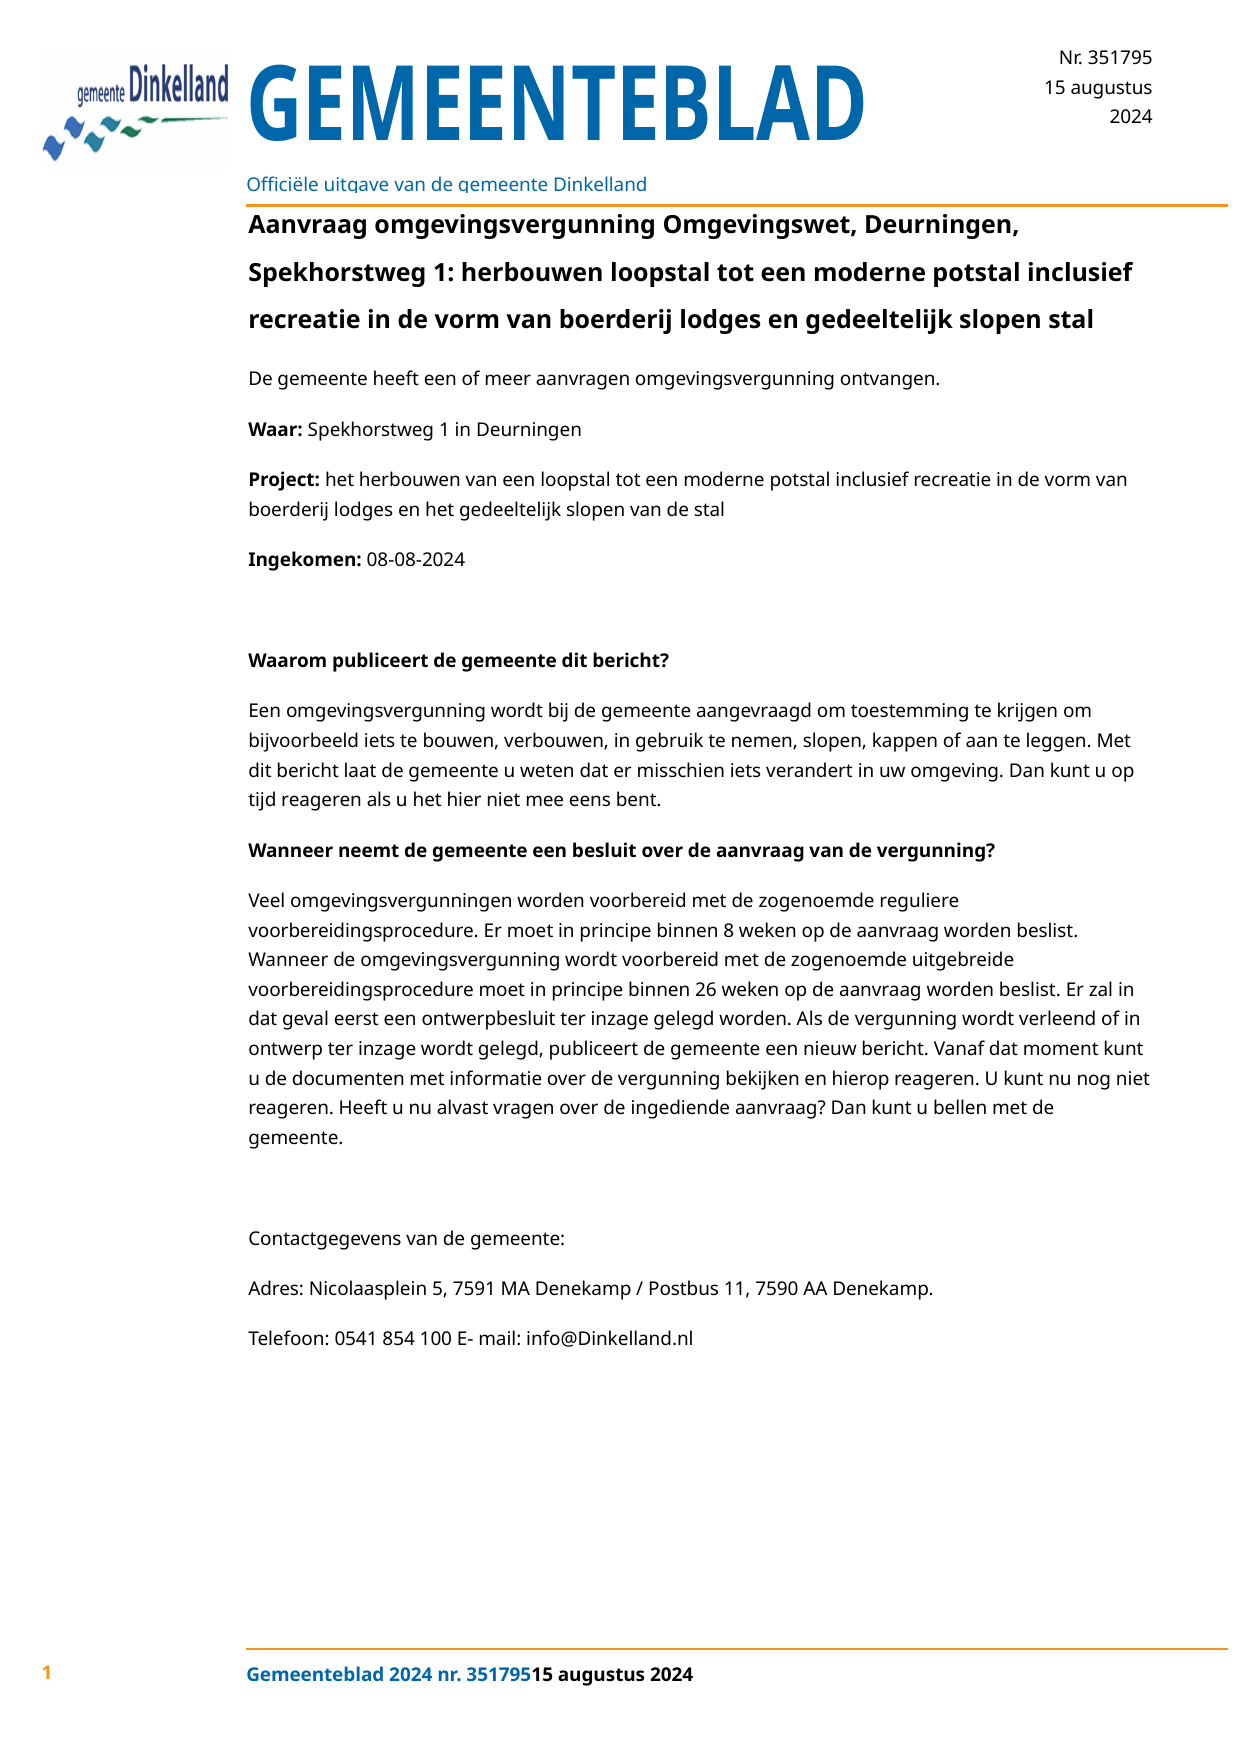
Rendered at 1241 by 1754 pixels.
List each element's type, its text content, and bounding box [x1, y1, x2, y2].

text Contactgegevens van de gemeente: [248, 1225, 1152, 1250]
text Waarom publiceert de gemeente dit bericht? [248, 647, 1152, 673]
text Veel omgevingsvergunningen worden voorbereid met de zogenoemde reguliere voorbereidingsprocedure. Er moet in principe binnen 8 weken op de aanvraag worden beslist. Wanneer de omgevingsvergunning wordt voorbereid met de zogenoemde uitgebreide voorbereidingsprocedure moet in principe binnen 26 weken op de aanvraag worden beslist. Er zal in dat geval eerst een ontwerpbesluit ter inzage gelegd worden. Als de vergunning wordt verleend of in ontwerp ter inzage wordt gelegd, publiceert de gemeente een nieuw bericht. Vanaf dat moment kunt u de documenten met informatie over de vergunning bekijken en hierop reageren. U kunt nu nog niet reageren. Heeft u nu alvast vragen over de ingediende aanvraag? Dan kunt u bellen met de gemeente. [248, 887, 1152, 1149]
text Een omgevingsvergunning wordt bij de gemeente aangevraagd om toestemming te krijgen om bijvoorbeeld iets te bouwen, verbouwen, in gebruik te nemen, slopen, kappen of aan te leggen. Met dit bericht laat de gemeente u weten dat er misschien iets verandert in uw omgeving. Dan kunt u op tijd reageren als u het hier niet mee eens bent. [248, 698, 1152, 812]
text Adres: Nicolaasplein 5, 7591 MA Denekamp / Postbus 11, 7590 AA Denekamp. [248, 1275, 1152, 1301]
text Aanvraag omgevingsvergunning Omgevingswet, Deurningen, Spekhorstweg 1: herbouwen loopstal tot een moderne potstal inclusief recreatie in de vorm van boerderij lodges en gedeeltelijk slopen stal [248, 207, 1152, 336]
text Ingekomen: 08-08-2024 [248, 546, 1152, 572]
text Project: het herbouwen van een loopstal tot een moderne potstal inclusief recreatie in de vorm van boerderij lodges en het gedeeltelijk slopen van de stal [248, 466, 1152, 522]
picture [41, 47, 231, 172]
text Wanneer neemt de gemeente een besluit over de aanvraag van de vergunning? [248, 837, 1152, 862]
text Waar: Spekhorstweg 1 in Deurningen [248, 416, 1152, 442]
text Telefoon: 0541 854 100 E- mail: info@Dinkelland.nl [248, 1326, 1152, 1351]
text De gemeente heeft een of meer aanvragen omgevingsvergunning ontvangen. [248, 366, 1152, 391]
